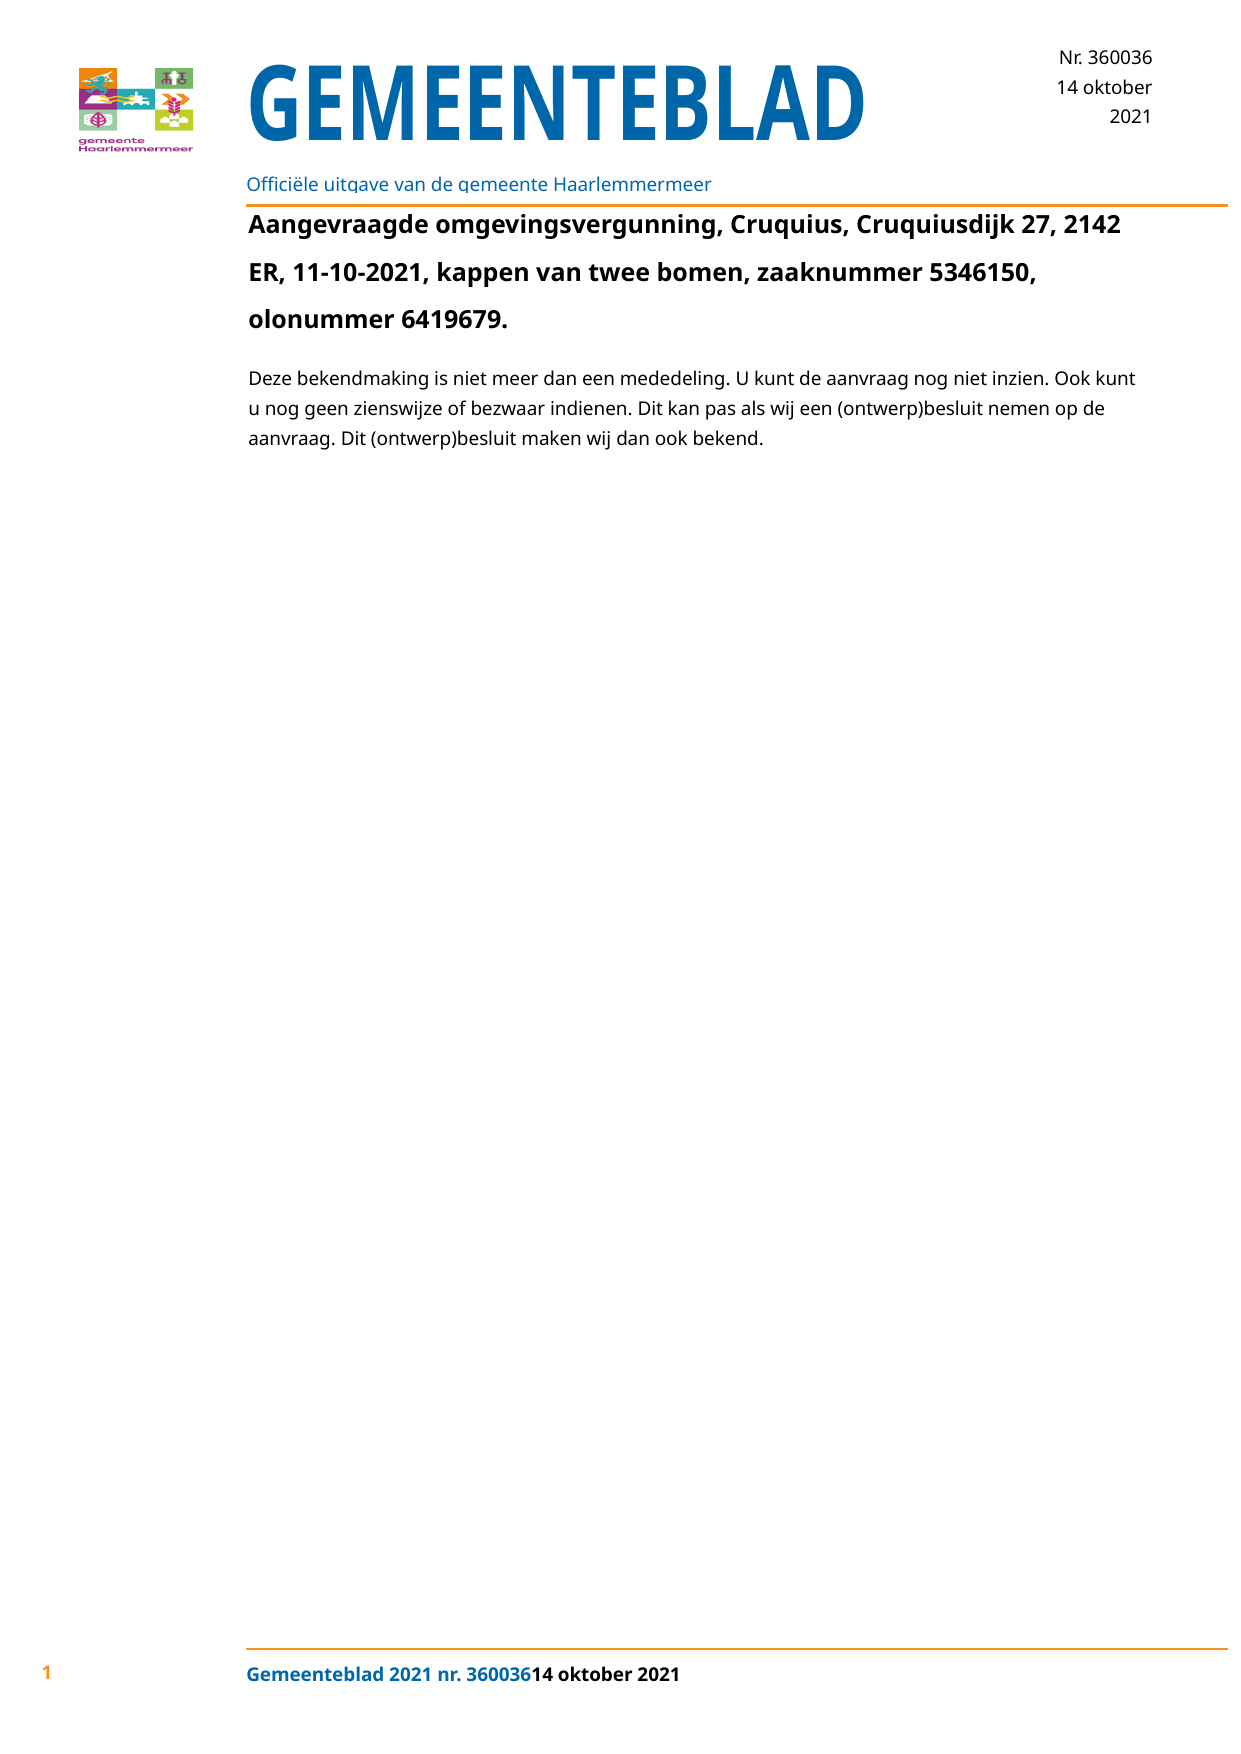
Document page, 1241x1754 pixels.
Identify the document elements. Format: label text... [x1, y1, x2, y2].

text Aangevraagde omgevingsvergunning, Cruquius, Cruquiusdijk 27, 2142 ER, 11-10-2021, kappen van twee bomen, zaaknummer 5346150, olonummer 6419679. [248, 207, 1152, 336]
text Deze bekendmaking is niet meer dan een mededeling. U kunt de aanvraag nog niet inzien. Ook kunt u nog geen zienswijze of bezwaar indienen. Dit kan pas als wij een (ontwerp)besluit nemen op de aanvraag. Dit (ontwerp)besluit maken wij dan ook bekend. [248, 366, 1152, 450]
picture [41, 47, 231, 172]
